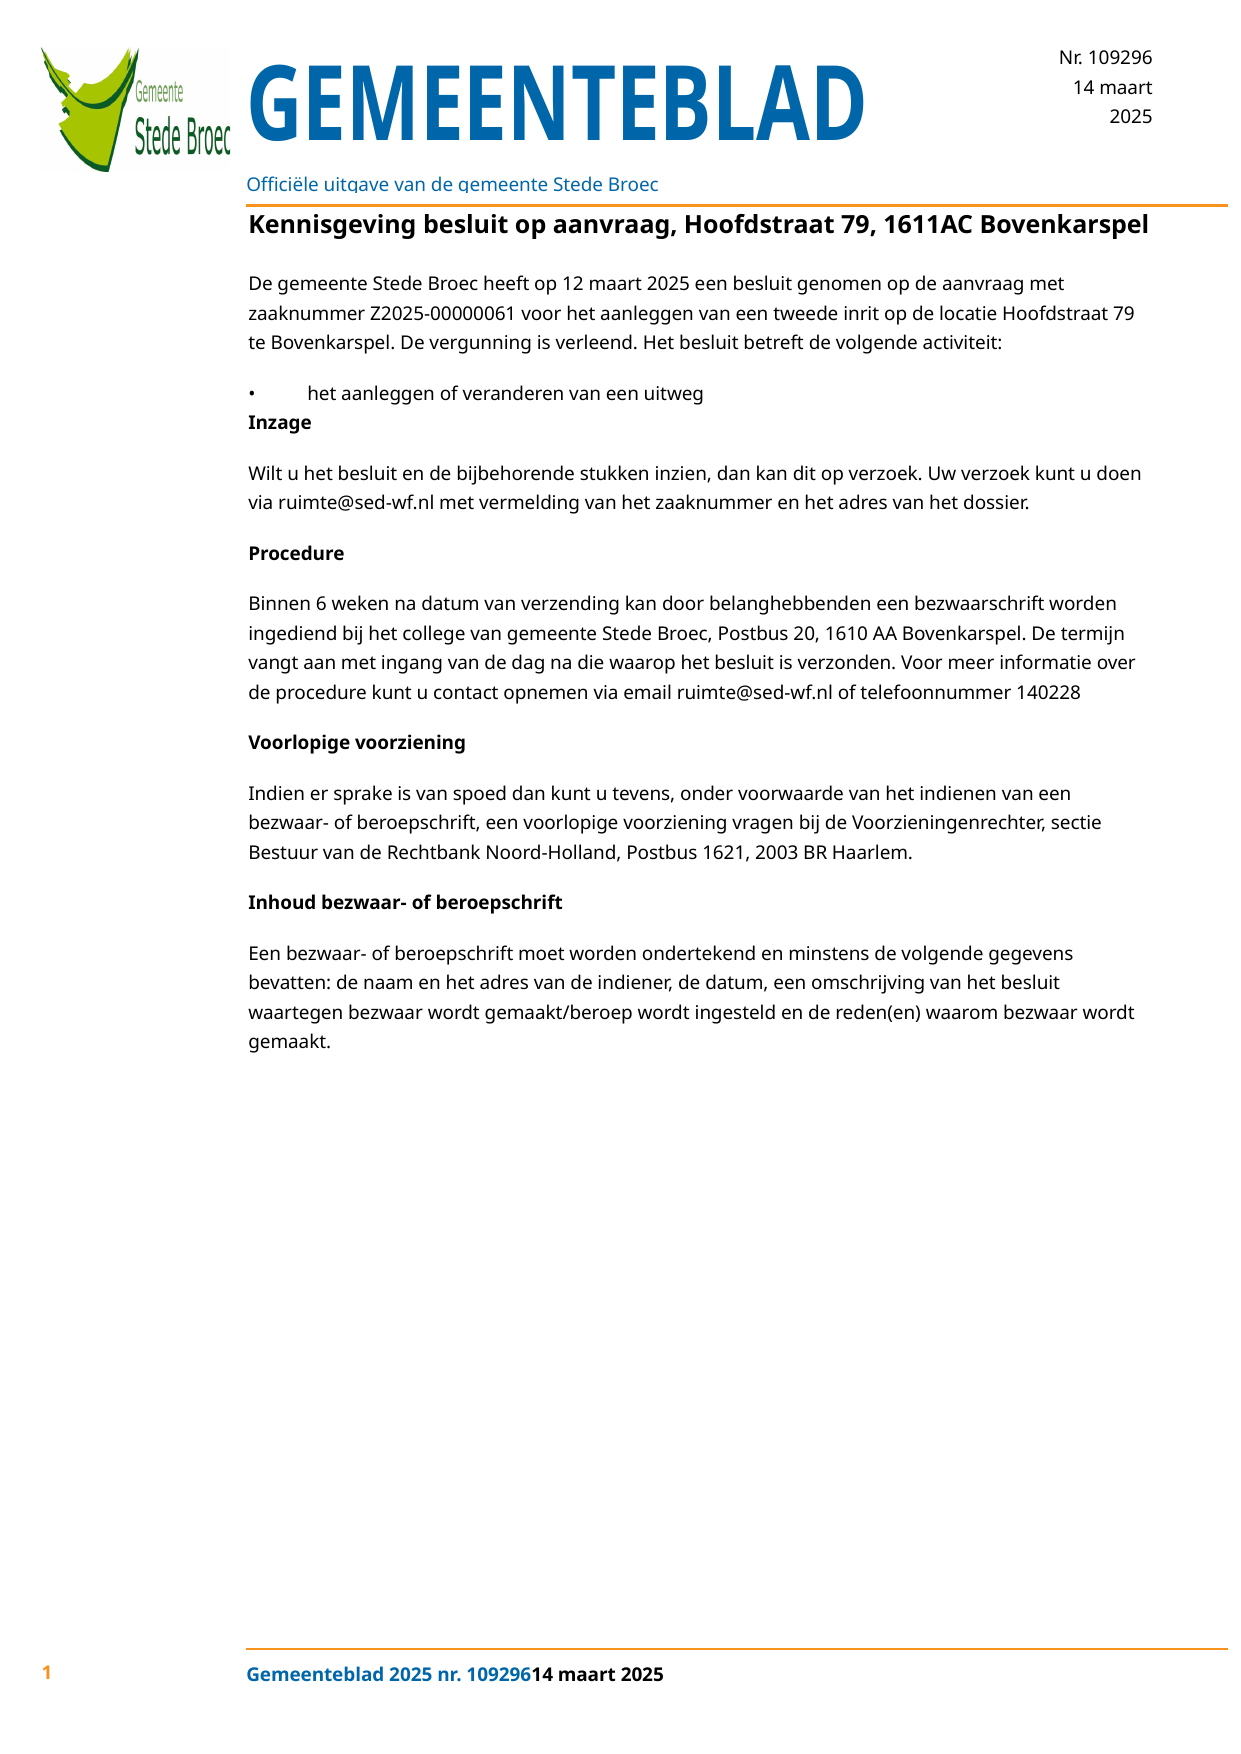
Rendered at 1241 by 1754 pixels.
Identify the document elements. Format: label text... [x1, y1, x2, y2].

picture [41, 47, 231, 172]
list het aanleggen of veranderen van een uitweg [248, 380, 1152, 406]
text Procedure [248, 540, 1152, 566]
text Een bezwaar- of beroepschrift moet worden ondertekend en minstens de volgende gegevens bevatten: de naam en het adres van de indiener, de datum, een omschrijving van het besluit waartegen bezwaar wordt gemaakt/beroep wordt ingesteld en de reden(en) waarom bezwaar wordt gemaakt. [248, 940, 1152, 1054]
text Binnen 6 weken na datum van verzending kan door belanghebbenden een bezwaarschrift worden ingediend bij het college van gemeente Stede Broec, Postbus 20, 1610 AA Bovenkarspel. De termijn vangt aan met ingang van de dag na die waarop het besluit is verzonden. Voor meer informatie over de procedure kunt u contact opnemen via email ruimte@sed-wf.nl of telefoonnummer 140228 [248, 590, 1152, 705]
text Indien er sprake is van spoed dan kunt u tevens, onder voorwaarde van het indienen van een bezwaar- of beroepschrift, een voorlopige voorziening vragen bij de Voorzieningenrechter, sectie Bestuur van de Rechtbank Noord-Holland, Postbus 1621, 2003 BR Haarlem. [248, 780, 1152, 865]
text Voorlopige voorziening [248, 729, 1152, 755]
text Inhoud bezwaar- of beroepschrift [248, 889, 1152, 915]
text Wilt u het besluit en de bijbehorende stukken inzien, dan kan dit op verzoek. Uw verzoek kunt u doen via ruimte@sed-wf.nl met vermelding van het zaaknummer en het adres van het dossier. [248, 460, 1152, 515]
text Inzage [248, 409, 1152, 435]
text De gemeente Stede Broec heeft op 12 maart 2025 een besluit genomen op de aanvraag met zaaknummer Z2025-00000061 voor het aanleggen van een tweede inrit op de locatie Hoofdstraat 79 te Bovenkarspel. De vergunning is verleend. Het besluit betreft de volgende activiteit: [248, 270, 1152, 355]
text Kennisgeving besluit op aanvraag, Hoofdstraat 79, 1611AC Bovenkarspel [248, 207, 1152, 241]
